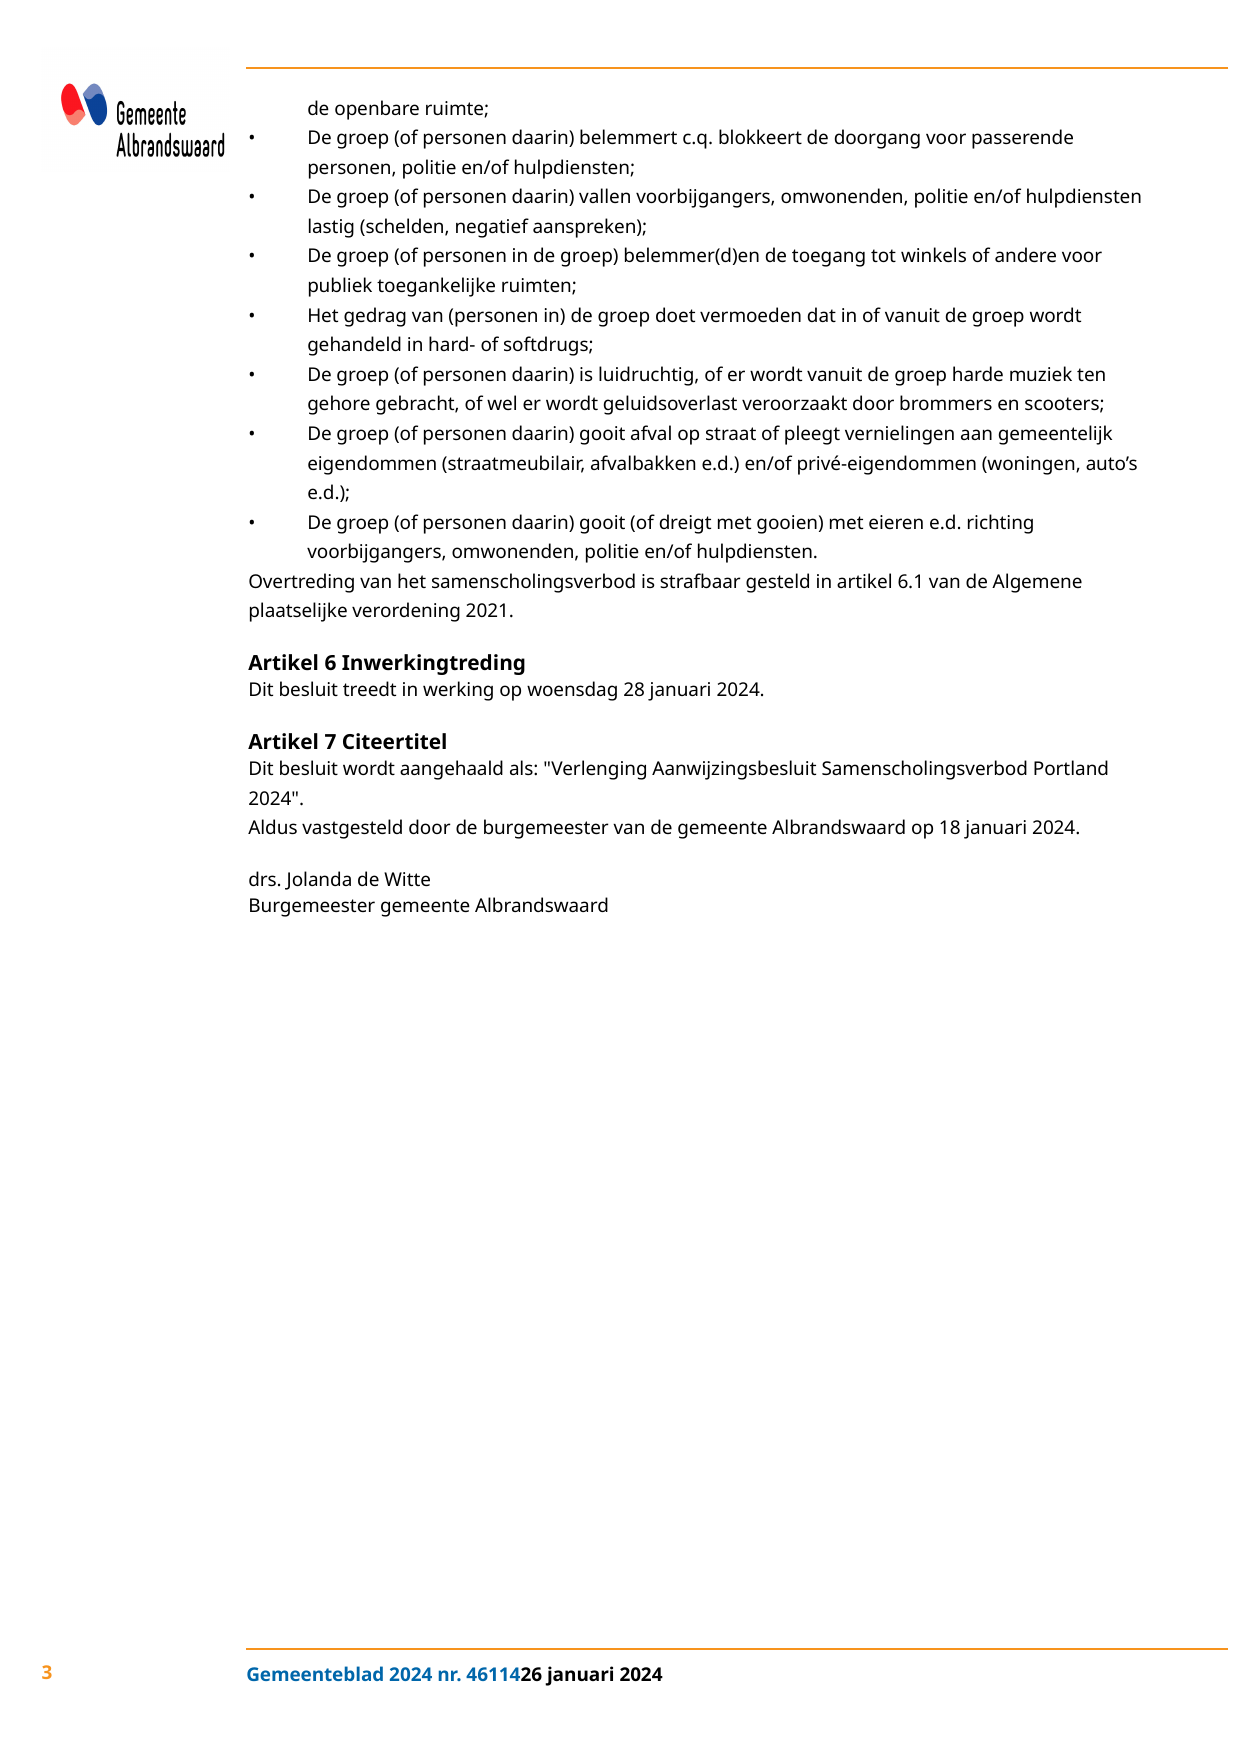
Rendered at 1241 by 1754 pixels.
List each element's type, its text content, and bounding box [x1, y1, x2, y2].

text Dit besluit treedt in werking op woensdag 28 januari 2024. [248, 677, 1152, 702]
text Artikel 6 Inwerkingtreding [248, 648, 1152, 677]
list Het gedrag van (personen in) de groep doet vermoeden dat in of vanuit de groep wordt gehandeld in hard- of softdrugs; [248, 302, 1152, 357]
list De groep (of personen daarin) vallen voorbijgangers, omwonenden, politie en/of hulpdiensten lastig (schelden, negatief aanspreken); [248, 183, 1152, 239]
list de openbare ruimte; [248, 95, 1152, 121]
list De groep (of personen daarin) gooit afval op straat of pleegt vernielingen aan gemeentelijk eigendommen (straatmeubilair, afvalbakken e.d.) en/of privé-eigendommen (woningen, auto’s e.d.); [248, 420, 1152, 505]
text Artikel 7 Citeertitel [248, 727, 1152, 755]
list De groep (of personen in de groep) belemmer(d)en de toegang tot winkels of andere voor publiek toegankelijke ruimten; [248, 243, 1152, 298]
list De groep (of personen daarin) belemmert c.q. blokkeert de doorgang voor passerende personen, politie en/of hulpdiensten; [248, 124, 1152, 180]
list De groep (of personen daarin) gooit (of dreigt met gooien) met eieren e.d. richting voorbijgangers, omwonenden, politie en/of hulpdiensten. [248, 509, 1152, 564]
text drs. Jolanda de Witte [248, 866, 1152, 892]
list De groep (of personen daarin) is luidruchtig, of er wordt vanuit de groep harde muziek ten gehore gebracht, of wel er wordt geluidsoverlast veroorzaakt door brommers en scooters; [248, 361, 1152, 416]
text Burgemeester gemeente Albrandswaard [248, 892, 1152, 917]
text Overtreding van het samenscholingsverbod is strafbaar gesteld in artikel 6.1 van de Algemene plaatselijke verordening 2021. [248, 568, 1152, 623]
text Dit besluit wordt aangehaald als: "Verlenging Aanwijzingsbesluit Samenscholingsverbod Portland 2024". [248, 755, 1152, 811]
picture [41, 47, 231, 172]
text Aldus vastgesteld door de burgemeester van de gemeente Albrandswaard op 18 januari 2024. [248, 814, 1152, 840]
